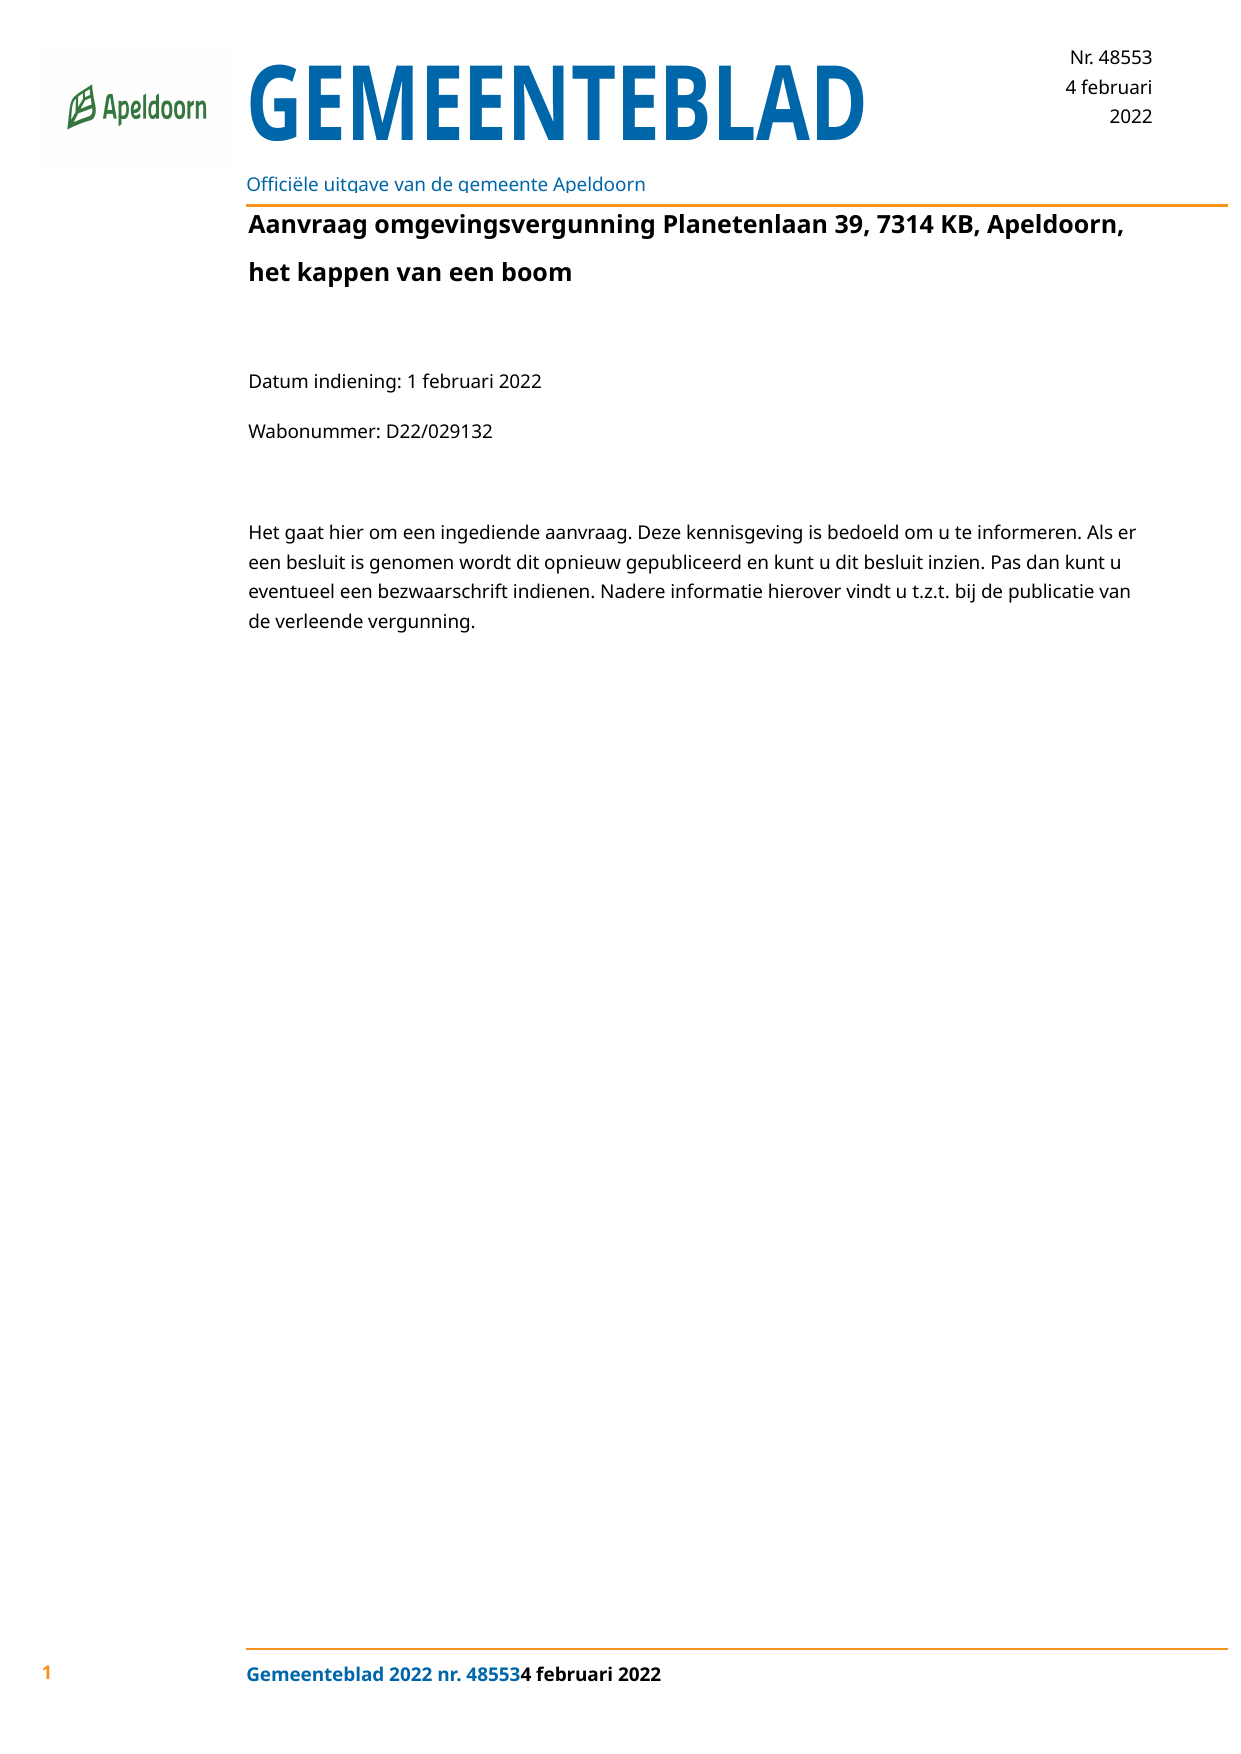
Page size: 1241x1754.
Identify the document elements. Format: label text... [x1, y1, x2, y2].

text Het gaat hier om een ingediende aanvraag. Deze kennisgeving is bedoeld om u te informeren. Als er een besluit is genomen wordt dit opnieuw gepubliceerd en kunt u dit besluit inzien. Pas dan kunt u eventueel een bezwaarschrift indienen. Nadere informatie hierover vindt u t.z.t. bij de publicatie van de verleende vergunning. [248, 519, 1152, 634]
text Datum indiening: 1 februari 2022 [248, 368, 1152, 394]
picture [41, 47, 231, 172]
text Wabonummer: D22/029132 [248, 419, 1152, 444]
text Aanvraag omgevingsvergunning Planetenlaan 39, 7314 KB, Apeldoorn, het kappen van een boom [248, 207, 1152, 288]
